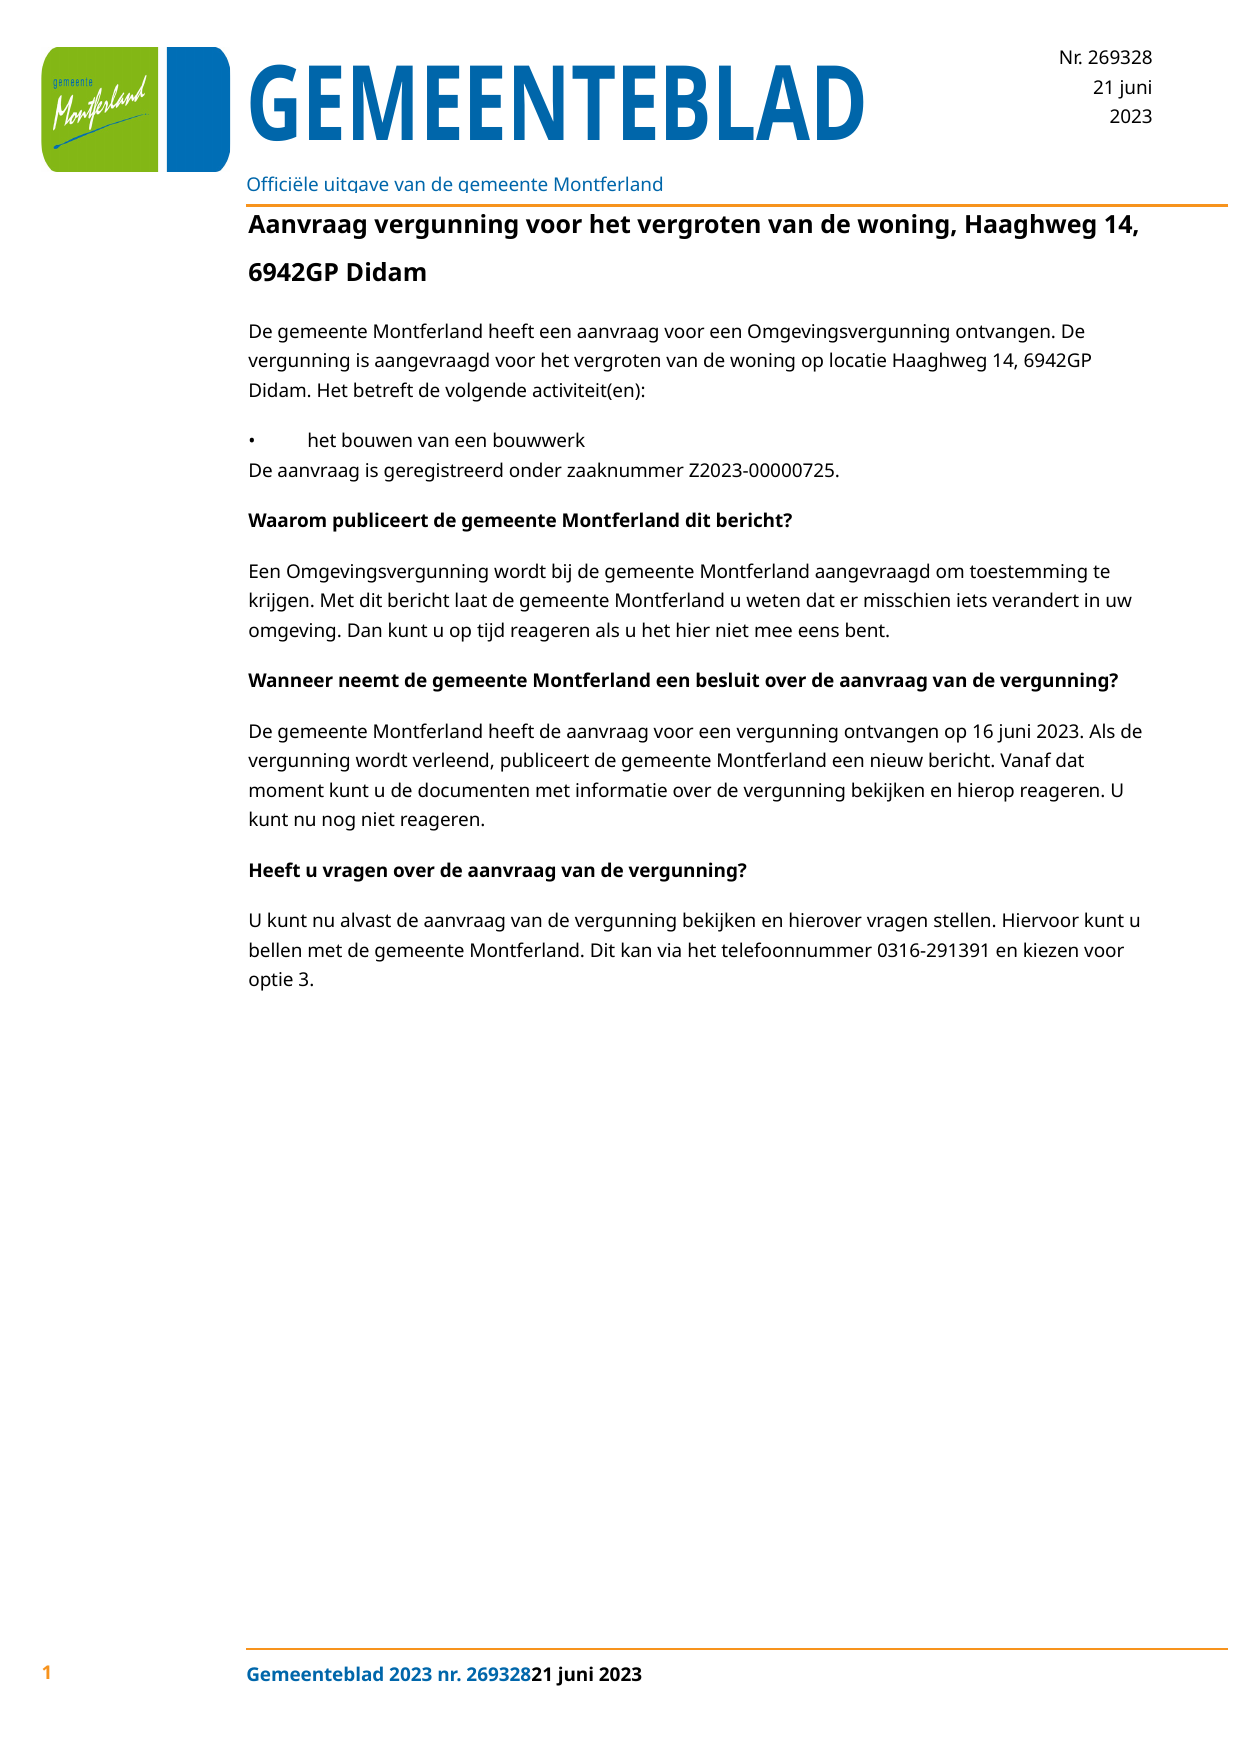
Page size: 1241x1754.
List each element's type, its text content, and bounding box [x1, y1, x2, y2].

text U kunt nu alvast de aanvraag van de vergunning bekijken en hierover vragen stellen. Hiervoor kunt u bellen met de gemeente Montferland. Dit kan via het telefoonnummer 0316-291391 en kiezen voor optie 3. [248, 907, 1152, 992]
text De aanvraag is geregistreerd onder zaaknummer Z2023-00000725. [248, 457, 1152, 483]
text De gemeente Montferland heeft de aanvraag voor een vergunning ontvangen op 16 juni 2023. Als de vergunning wordt verleend, publiceert de gemeente Montferland een nieuw bericht. Vanaf dat moment kunt u de documenten met informatie over de vergunning bekijken en hierop reageren. U kunt nu nog niet reageren. [248, 718, 1152, 832]
text Wanneer neemt de gemeente Montferland een besluit over de aanvraag van de vergunning? [248, 667, 1152, 693]
text Heeft u vragen over de aanvraag van de vergunning? [248, 857, 1152, 883]
list het bouwen van een bouwwerk [248, 427, 1152, 453]
text De gemeente Montferland heeft een aanvraag voor een Omgevingsvergunning ontvangen. De vergunning is aangevraagd voor het vergroten van de woning op locatie Haaghweg 14, 6942GP Didam. Het betreft de volgende activiteit(en): [248, 318, 1152, 403]
text Een Omgevingsvergunning wordt bij de gemeente Montferland aangevraagd om toestemming te krijgen. Met dit bericht laat de gemeente Montferland u weten dat er misschien iets verandert in uw omgeving. Dan kunt u op tijd reageren als u het hier niet mee eens bent. [248, 558, 1152, 643]
picture [41, 47, 231, 172]
text Aanvraag vergunning voor het vergroten van de woning, Haaghweg 14, 6942GP Didam [248, 207, 1152, 288]
text Waarom publiceert de gemeente Montferland dit bericht? [248, 507, 1152, 533]
